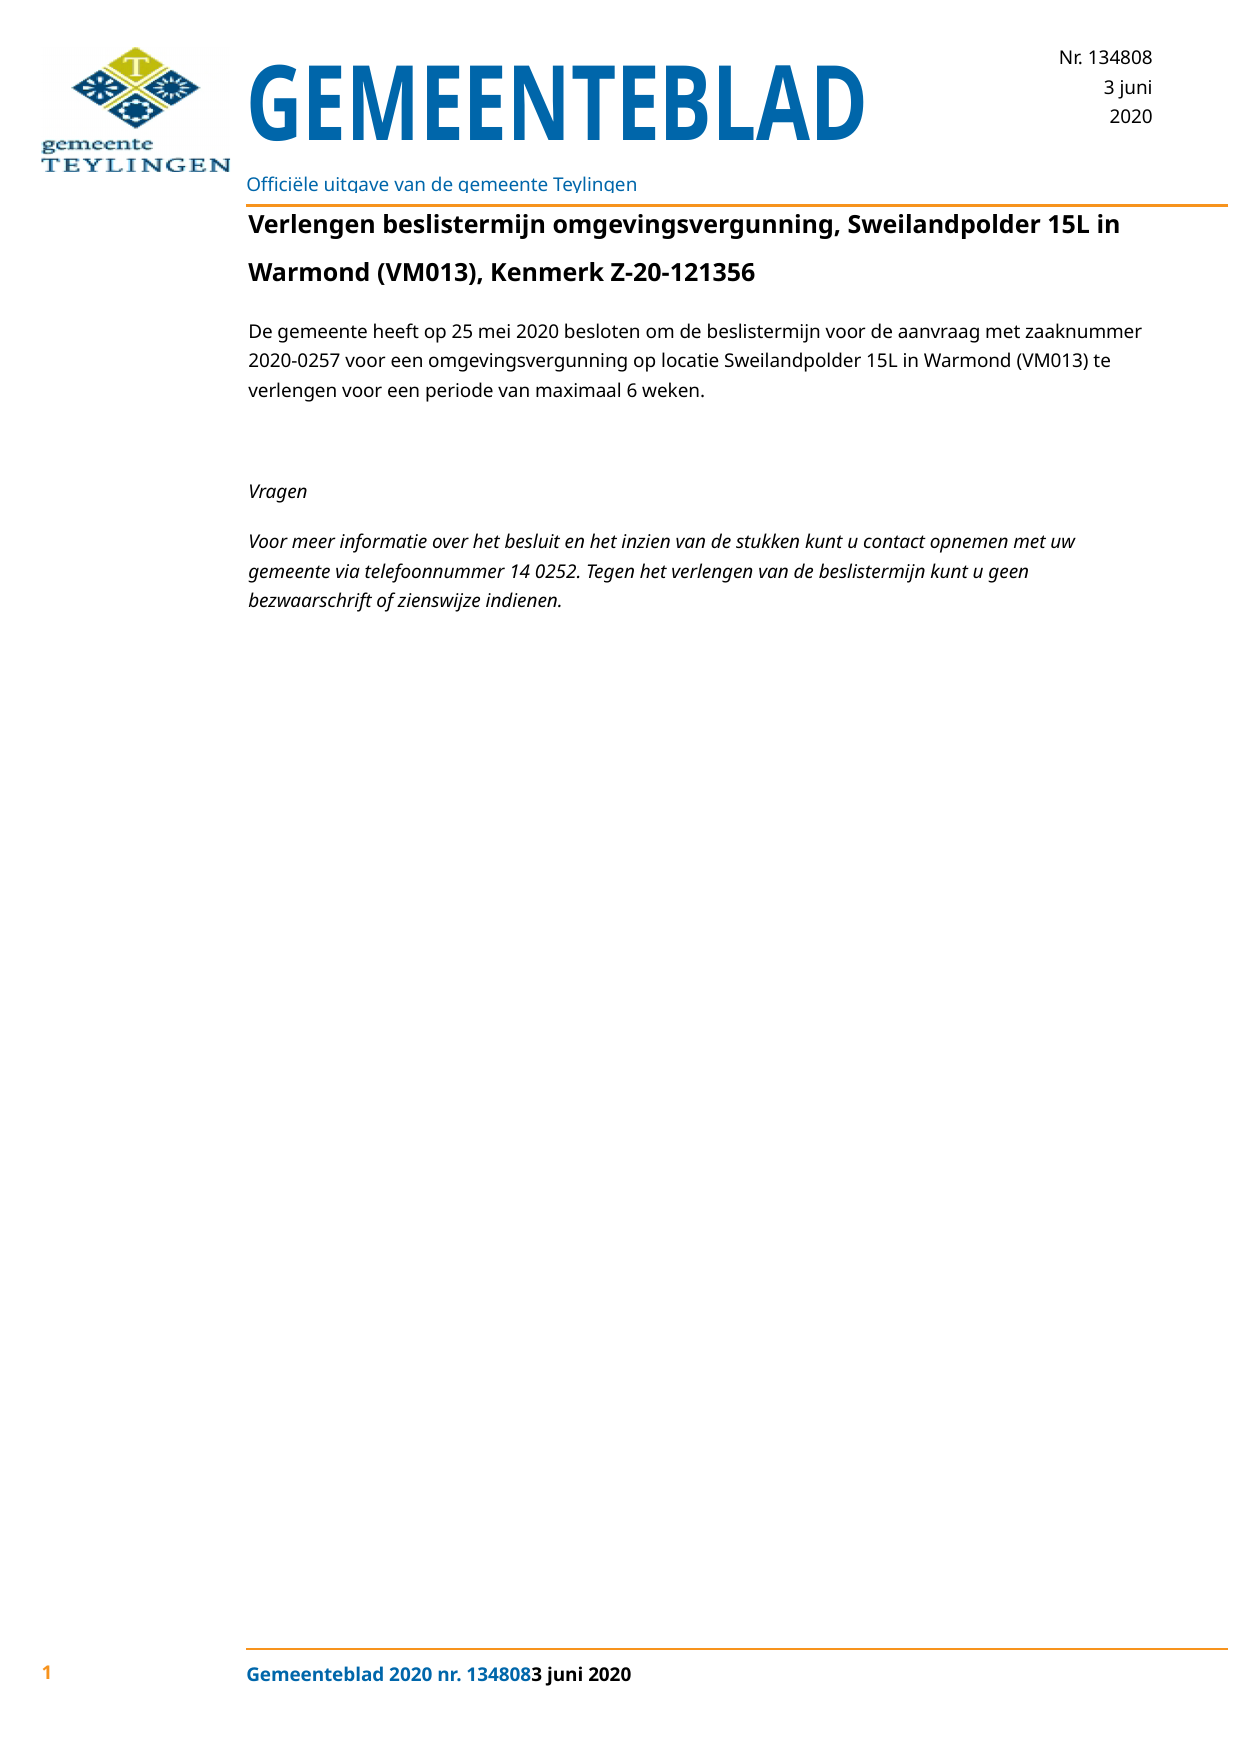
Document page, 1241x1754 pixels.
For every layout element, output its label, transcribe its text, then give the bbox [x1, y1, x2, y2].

text Verlengen beslistermijn omgevingsvergunning, Sweilandpolder 15L in Warmond (VM013), Kenmerk Z-20-121356 [248, 207, 1152, 288]
text Vragen [248, 478, 1152, 504]
picture [41, 47, 231, 172]
text Voor meer informatie over het besluit en het inzien van de stukken kunt u contact opnemen met uw gemeente via telefoonnummer 14 0252. Tegen het verlengen van de beslistermijn kunt u geen bezwaarschrift of zienswijze indienen. [248, 528, 1152, 613]
text De gemeente heeft op 25 mei 2020 besloten om de beslistermijn voor de aanvraag met zaaknummer 2020-0257 voor een omgevingsvergunning op locatie Sweilandpolder 15L in Warmond (VM013) te verlengen voor een periode van maximaal 6 weken. [248, 318, 1152, 403]
